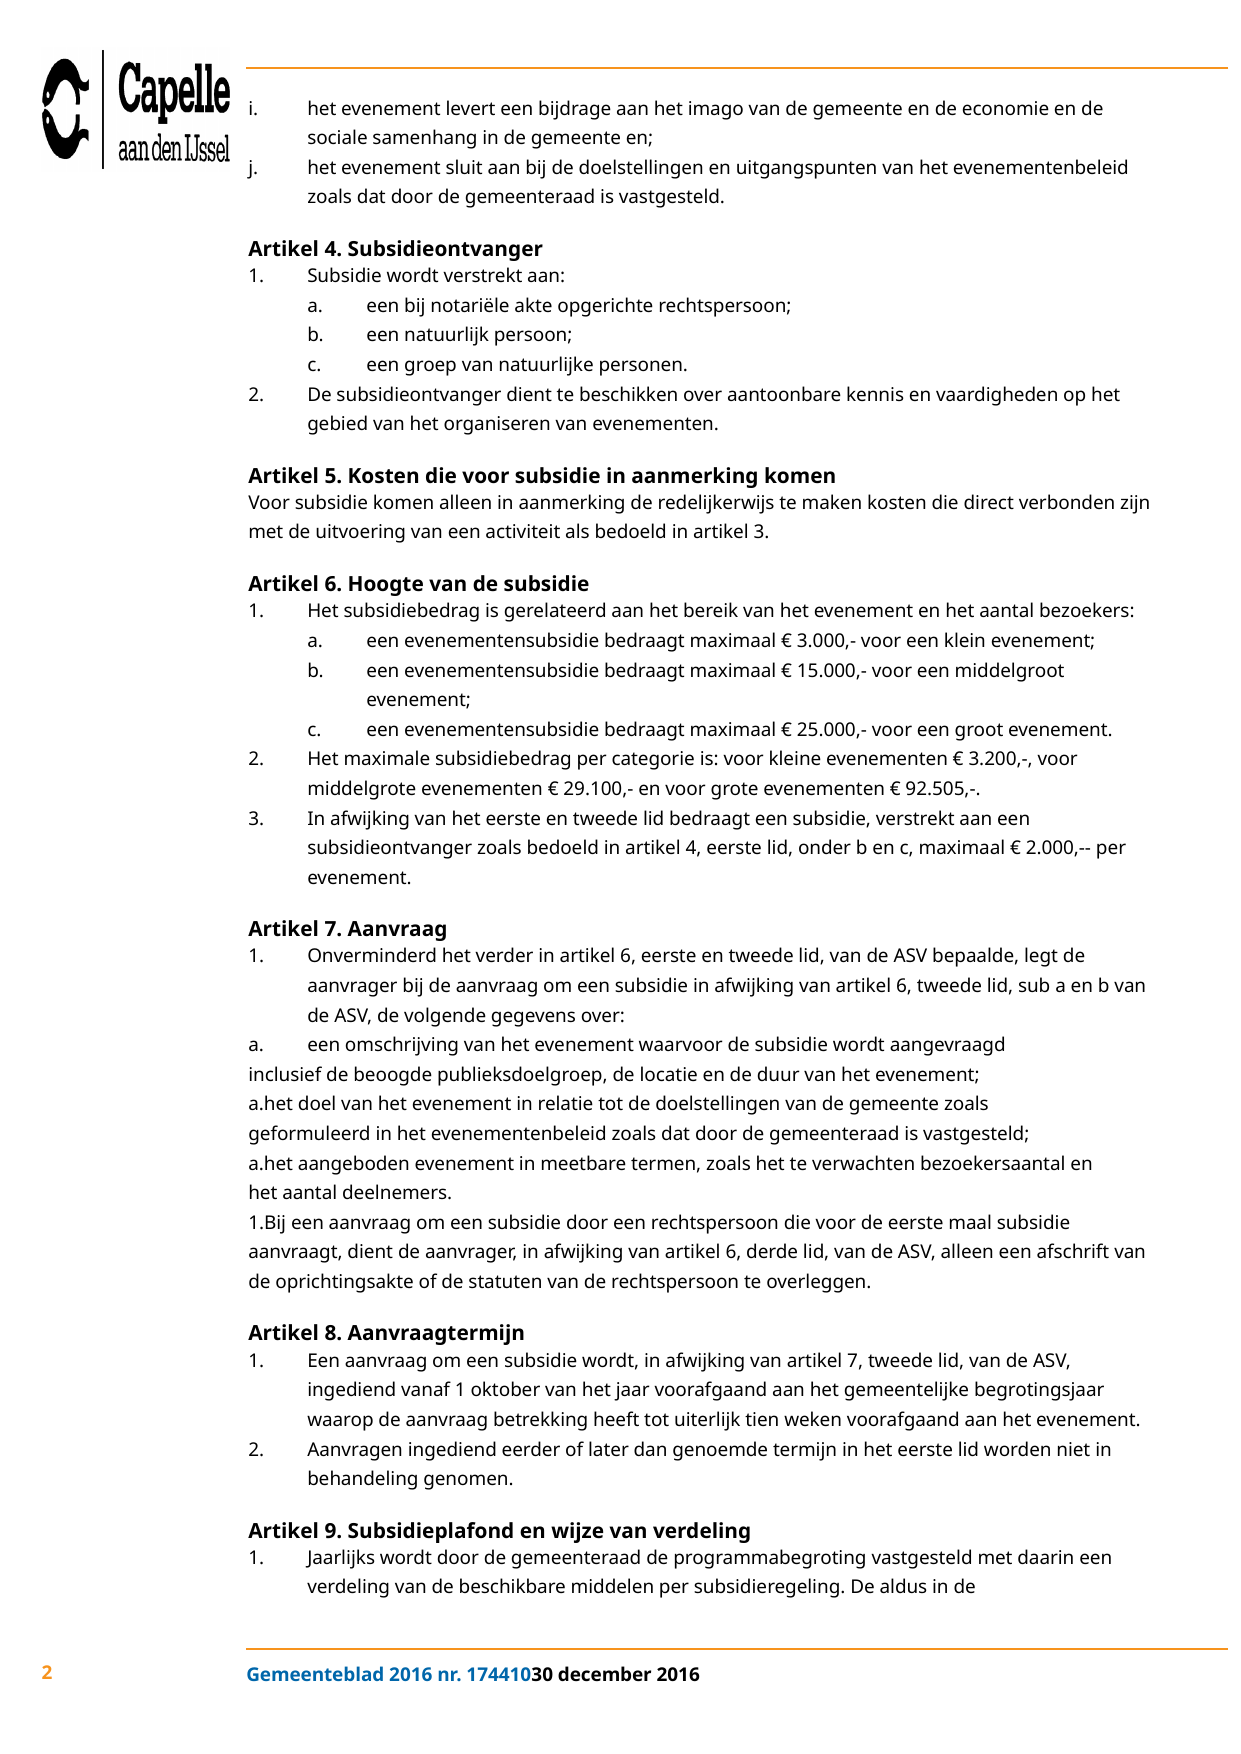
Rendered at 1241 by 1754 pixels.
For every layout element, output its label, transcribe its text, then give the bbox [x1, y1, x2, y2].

text inclusief de beoogde publieksdoelgroep, de locatie en de duur van het evenement; [248, 1061, 1152, 1087]
list een groep van natuurlijke personen. [307, 351, 1152, 377]
list Jaarlijks wordt door de gemeenteraad de programmabegroting vastgesteld met daarin een verdeling van de beschikbare middelen per subsidieregeling. De aldus in de [248, 1544, 1152, 1599]
list De subsidieontvanger dient te beschikken over aantoonbare kennis en vaardigheden op het gebied van het organiseren van evenementen. [248, 381, 1152, 436]
list een omschrijving van het evenement waarvoor de subsidie wordt aangevraagd [248, 1031, 1152, 1057]
text geformuleerd in het evenementenbeleid zoals dat door de gemeenteraad is vastgesteld; [248, 1120, 1152, 1146]
text Voor subsidie komen alleen in aanmerking de redelijkerwijs te maken kosten die direct verbonden zijn met de uitvoering van een activiteit als bedoeld in artikel 3. [248, 489, 1152, 544]
text Artikel 5. Kosten die voor subsidie in aanmerking komen [248, 461, 1152, 489]
text a.het doel van het evenement in relatie tot de doelstellingen van de gemeente zoals [248, 1091, 1152, 1116]
list In afwijking van het eerste en tweede lid bedraagt een subsidie, verstrekt aan een subsidieontvanger zoals bedoeld in artikel 4, eerste lid, onder b en c, maximaal € 2.000,-- per evenement. [248, 805, 1152, 889]
list een natuurlijk persoon; [307, 322, 1152, 347]
list het evenement levert een bijdrage aan het imago van de gemeente en de economie en de sociale samenhang in de gemeente en; [248, 95, 1152, 150]
list een evenementensubsidie bedraagt maximaal € 15.000,- voor een middelgroot evenement; [307, 657, 1152, 712]
list een bij notariële akte opgerichte rechtspersoon; [307, 292, 1152, 318]
list het evenement sluit aan bij de doelstellingen en uitgangspunten van het evenementenbeleid zoals dat door de gemeenteraad is vastgesteld. [248, 154, 1152, 209]
text a.het aangeboden evenement in meetbare termen, zoals het te verwachten bezoekersaantal en [248, 1150, 1152, 1176]
text Artikel 9. Subsidieplafond en wijze van verdeling [248, 1516, 1152, 1544]
list een evenementensubsidie bedraagt maximaal € 25.000,- voor een groot evenement. [307, 716, 1152, 742]
text Artikel 4. Subsidieontvanger [248, 234, 1152, 262]
text Artikel 8. Aanvraagtermijn [248, 1318, 1152, 1347]
list een evenementensubsidie bedraagt maximaal € 3.000,- voor een klein evenement; [307, 627, 1152, 653]
text Artikel 6. Hoogte van de subsidie [248, 569, 1152, 598]
list Het subsidiebedrag is gerelateerd aan het bereik van het evenement en het aantal bezoekers: [248, 598, 1152, 623]
text 1.Bij een aanvraag om een subsidie door een rechtspersoon die voor de eerste maal subsidie aanvraagt, dient de aanvrager, in afwijking van artikel 6, derde lid, van de ASV, alleen een afschrift van de oprichtingsakte of de statuten van de rechtspersoon te overleggen. [248, 1209, 1152, 1294]
text het aantal deelnemers. [248, 1179, 1152, 1205]
list Een aanvraag om een subsidie wordt, in afwijking van artikel 7, tweede lid, van de ASV, ingediend vanaf 1 oktober van het jaar voorafgaand aan het gemeentelijke begrotingsjaar waarop de aanvraag betrekking heeft tot uiterlijk tien weken voorafgaand aan het evenement. [248, 1347, 1152, 1432]
list Aanvragen ingediend eerder of later dan genoemde termijn in het eerste lid worden niet in behandeling genomen. [248, 1436, 1152, 1491]
text Artikel 7. Aanvraag [248, 914, 1152, 943]
picture [41, 47, 231, 172]
list Onverminderd het verder in artikel 6, eerste en tweede lid, van de ASV bepaalde, legt de aanvrager bij de aanvraag om een subsidie in afwijking van artikel 6, tweede lid, sub a en b van de ASV, de volgende gegevens over: [248, 943, 1152, 1028]
list Subsidie wordt verstrekt aan: [248, 262, 1152, 288]
list Het maximale subsidiebedrag per categorie is: voor kleine evenementen € 3.200,-, voor middelgrote evenementen € 29.100,- en voor grote evenementen € 92.505,-. [248, 746, 1152, 801]
